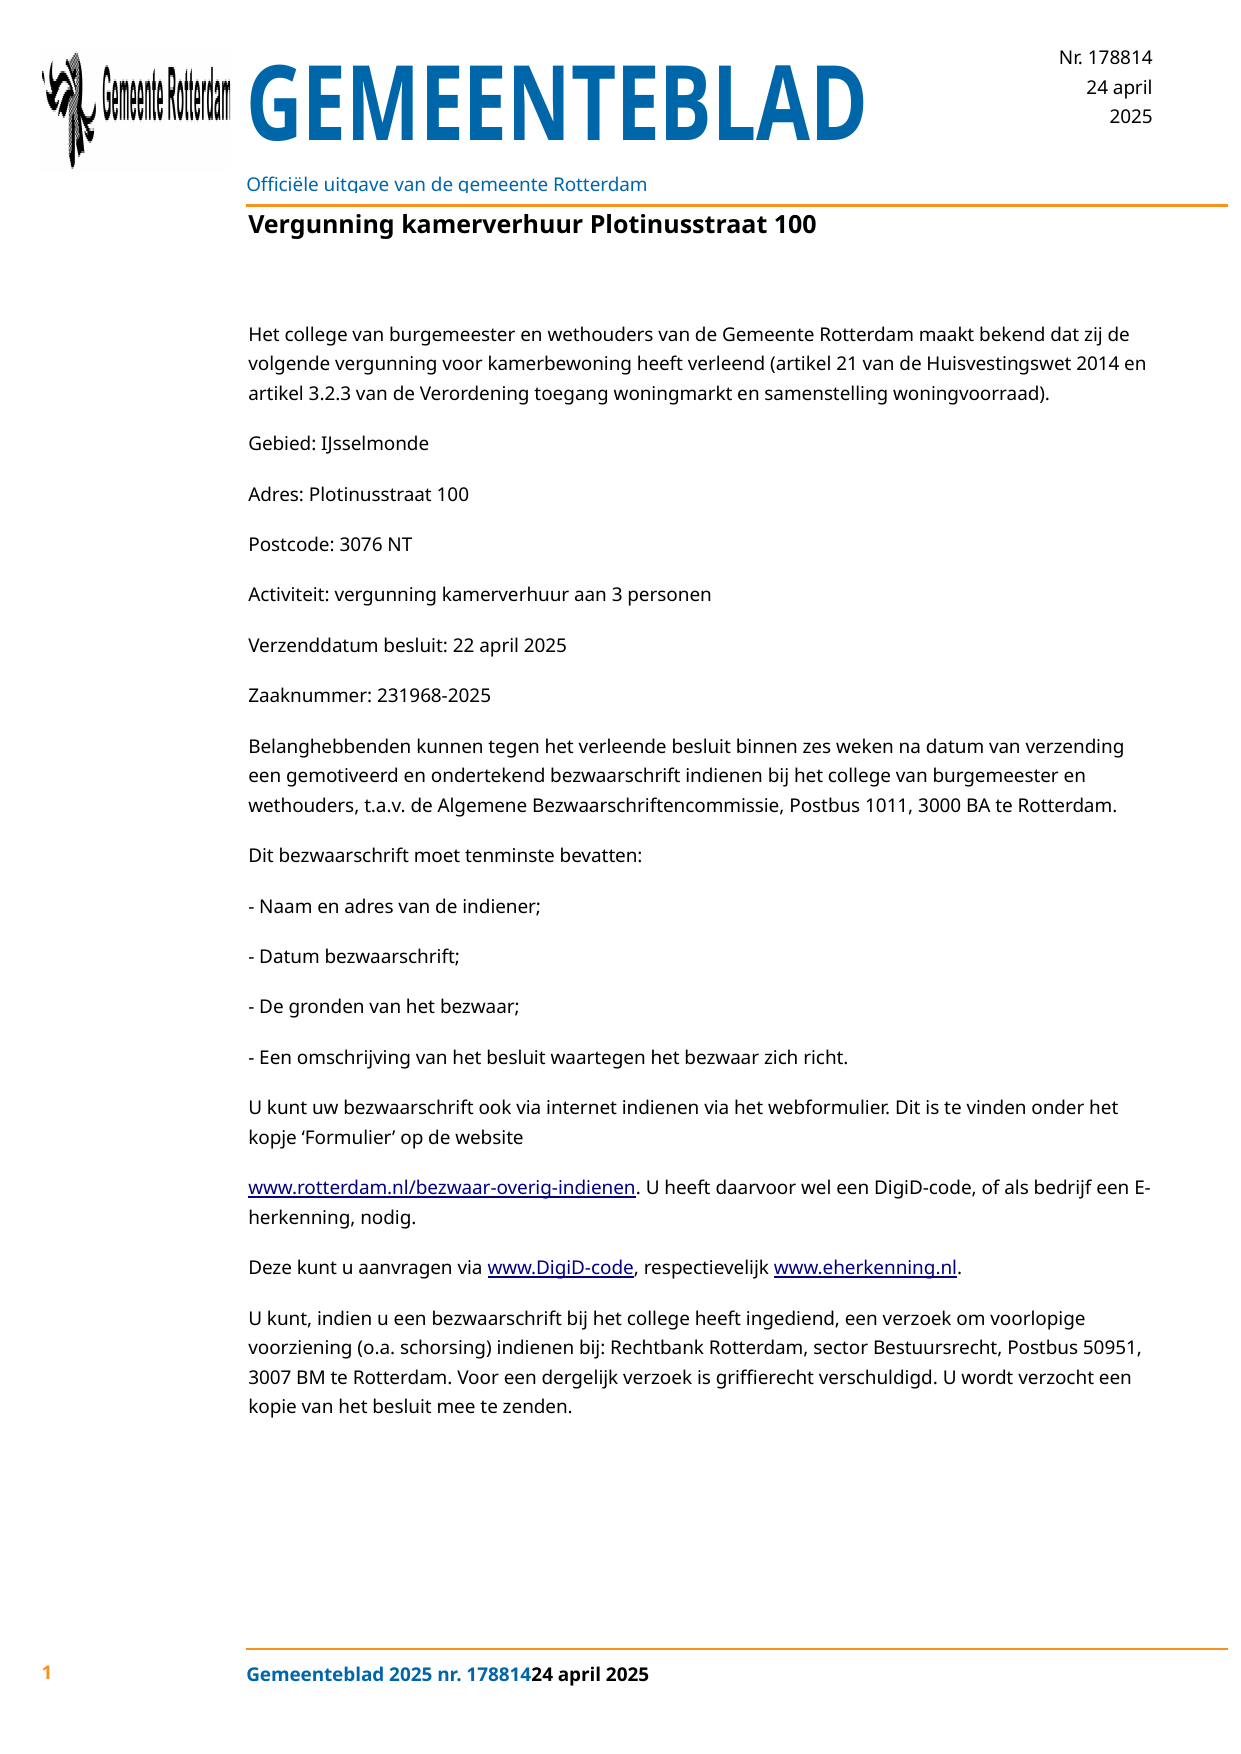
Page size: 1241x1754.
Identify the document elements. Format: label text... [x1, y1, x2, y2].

text Postcode: 3076 NT [248, 531, 1152, 557]
text - Naam en adres van de indiener; [248, 893, 1152, 918]
text - Datum bezwaarschrift; [248, 943, 1152, 969]
text Zaaknummer: 231968-2025 [248, 682, 1152, 708]
text U kunt uw bezwaarschrift ook via internet indienen via het webformulier. Dit is te vinden onder het kopje ‘Formulier’ op de website [248, 1094, 1152, 1150]
picture [41, 47, 231, 172]
text U kunt, indien u een bezwaarschrift bij het college heeft ingediend, een verzoek om voorlopige voorziening (o.a. schorsing) indienen bij: Rechtbank Rotterdam, sector Bestuursrecht, Postbus 50951, 3007 BM te Rotterdam. Voor een dergelijk verzoek is griffierecht verschuldigd. U wordt verzocht een kopie van het besluit mee te zenden. [248, 1305, 1152, 1419]
text Belanghebbenden kunnen tegen het verleende besluit binnen zes weken na datum van verzending een gemotiveerd en ondertekend bezwaarschrift indienen bij het college van burgemeester en wethouders, t.a.v. de Algemene Bezwaarschriftencommissie, Postbus 1011, 3000 BA te Rotterdam. [248, 733, 1152, 818]
text www.rotterdam.nl/bezwaar-overig-indienen. U heeft daarvoor wel een DigiD-code, of als bedrijf een E-herkenning, nodig. [248, 1174, 1152, 1230]
text Gebied: IJsselmonde [248, 430, 1152, 456]
text - De gronden van het bezwaar; [248, 994, 1152, 1019]
text Verzenddatum besluit: 22 april 2025 [248, 632, 1152, 658]
text - Een omschrijving van het besluit waartegen het bezwaar zich richt. [248, 1044, 1152, 1070]
text Activiteit: vergunning kamerverhuur aan 3 personen [248, 582, 1152, 607]
text Het college van burgemeester en wethouders van de Gemeente Rotterdam maakt bekend dat zij de volgende vergunning voor kamerbewoning heeft verleend (artikel 21 van de Huisvestingswet 2014 en artikel 3.2.3 van de Verordening toegang woningmarkt en samenstelling woningvoorraad). [248, 321, 1152, 406]
text Vergunning kamerverhuur Plotinusstraat 100 [248, 207, 1152, 241]
text Adres: Plotinusstraat 100 [248, 481, 1152, 506]
text Deze kunt u aanvragen via www.DigiD-code, respectievelijk www.eherkenning.nl. [248, 1254, 1152, 1280]
text Dit bezwaarschrift moet tenminste bevatten: [248, 842, 1152, 868]
